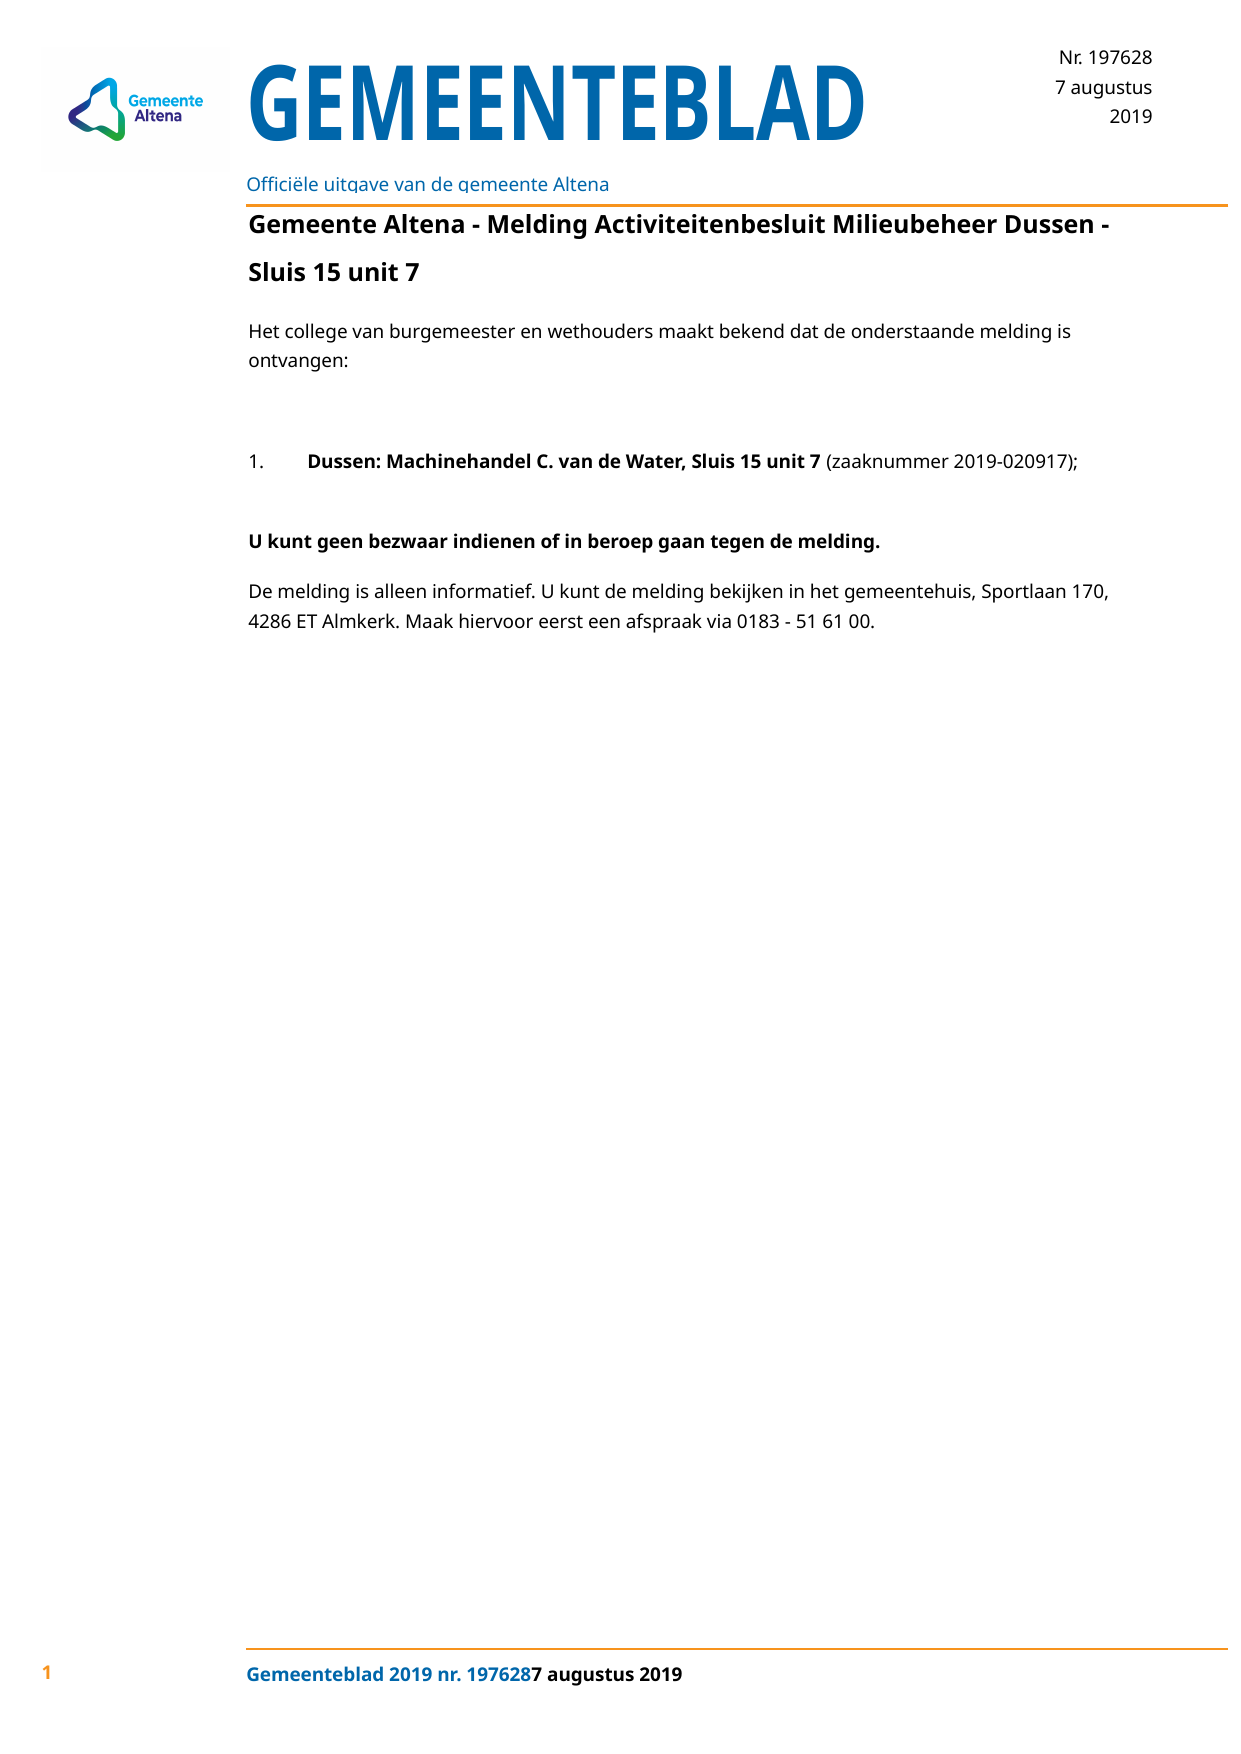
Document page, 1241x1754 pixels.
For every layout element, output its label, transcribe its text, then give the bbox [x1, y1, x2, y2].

picture [41, 47, 231, 172]
text Het college van burgemeester en wethouders maakt bekend dat de onderstaande melding is ontvangen: [248, 318, 1152, 373]
text U kunt geen bezwaar indienen of in beroep gaan tegen de melding. [248, 528, 1152, 554]
list Dussen: Machinehandel C. van de Water, Sluis 15 unit 7 (zaaknummer 2019-020917); [248, 448, 1152, 474]
text De melding is alleen informatief. U kunt de melding bekijken in het gemeentehuis, Sportlaan 170, 4286 ET Almkerk. Maak hiervoor eerst een afspraak via 0183 - 51 61 00. [248, 579, 1152, 634]
text Gemeente Altena - Melding Activiteitenbesluit Milieubeheer Dussen - Sluis 15 unit 7 [248, 207, 1152, 288]
